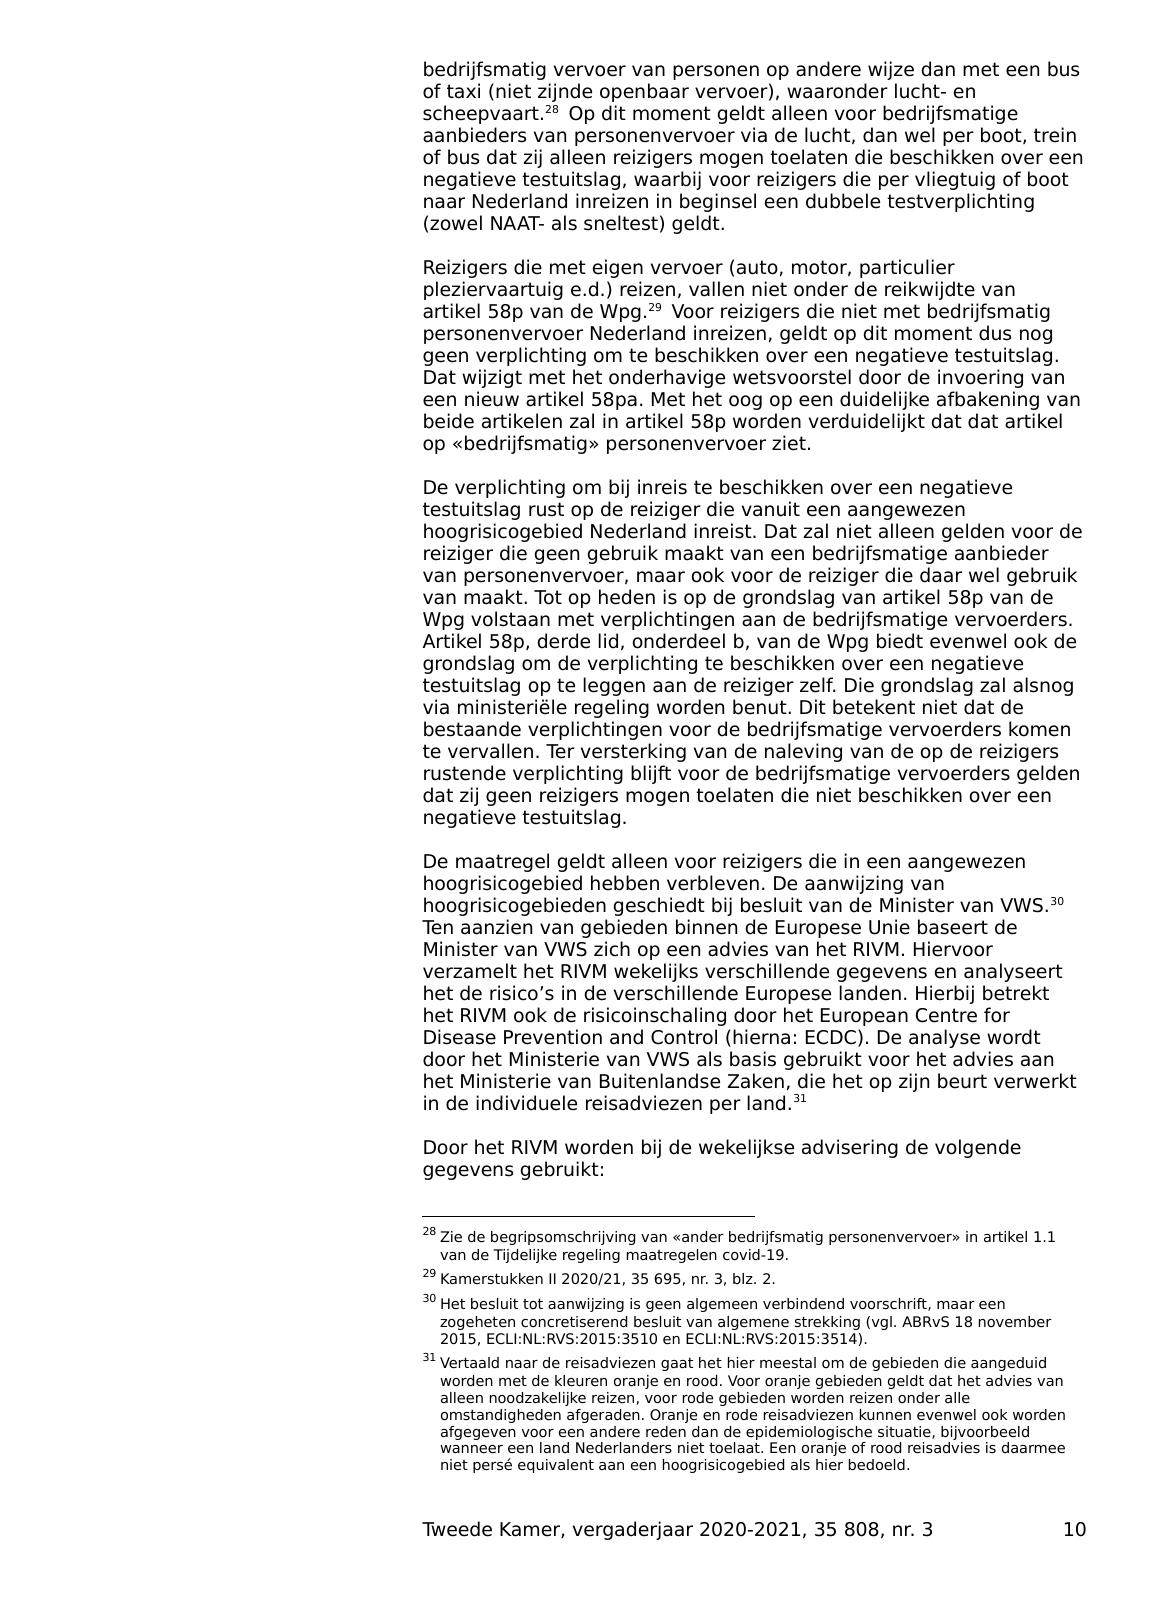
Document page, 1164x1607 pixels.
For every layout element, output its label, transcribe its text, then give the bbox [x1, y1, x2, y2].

text Het besluit tot aanwijzing is geen algemeen verbindend voorschrift, maar een zogeheten concretiserend besluit van algemene strekking (vgl. ABRvS 18 november 2015, ECLI:NL:RVS:2015:3510 en ECLI:NL:RVS:2015:3514). [422, 1292, 1087, 1348]
text Kamerstukken II 2020/21, 35 695, nr. 3, blz. 2. [422, 1267, 1087, 1289]
text Reizigers die met eigen vervoer (auto, motor, particulier pleziervaartuig e.d.) reizen, vallen niet onder de reikwijdte van artikel 58p van de Wpg. Voor reizigers die niet met bedrijfsmatig personenvervoer Nederland inreizen, geldt op dit moment dus nog geen verplichting om te beschikken over een negatieve testuitslag. Dat wijzigt met het onderhavige wetsvoorstel door de invoering van een nieuw artikel 58pa. Met het oog op een duidelijke afbakening van beide artikelen zal in artikel 58p worden verduidelijkt dat dat artikel op «bedrijfsmatig» personenvervoer ziet. [422, 257, 1087, 455]
text Vertaald naar de reisadviezen gaat het hier meestal om de gebieden die aangeduid worden met de kleuren oranje en rood. Voor oranje gebieden geldt dat het advies van alleen noodzakelijke reizen, voor rode gebieden worden reizen onder alle omstandigheden afgeraden. Oranje en rode reisadviezen kunnen evenwel ook worden afgegeven voor een andere reden dan de epidemiologische situatie, bijvoorbeeld wanneer een land Nederlanders niet toelaat. Een oranje of rood reisadvies is daarmee niet persé equivalent aan een hoogrisicogebied als hier bedoeld. [422, 1351, 1087, 1474]
text bedrijfsmatig vervoer van personen op andere wijze dan met een bus of taxi (niet zijnde openbaar vervoer), waaronder lucht- en scheepvaart. Op dit moment geldt alleen voor bedrijfsmatige aanbieders van personenvervoer via de lucht, dan wel per boot, trein of bus dat zij alleen reizigers mogen toelaten die beschikken over een negatieve testuitslag, waarbij voor reizigers die per vliegtuig of boot naar Nederland inreizen in beginsel een dubbele testverplichting (zowel NAAT- als sneltest) geldt. [422, 59, 1087, 235]
text Zie de begripsomschrijving van «ander bedrijfsmatig personenvervoer» in artikel 1.1 van de Tijdelijke regeling maatregelen covid-19. [422, 1225, 1087, 1264]
text De maatregel geldt alleen voor reizigers die in een aangewezen hoogrisicogebied hebben verbleven. De aanwijzing van hoogrisicogebieden geschiedt bij besluit van de Minister van VWS. Ten aanzien van gebieden binnen de Europese Unie baseert de Minister van VWS zich op een advies van het RIVM. Hiervoor verzamelt het RIVM wekelijks verschillende gegevens en analyseert het de risico’s in de verschillende Europese landen. Hierbij betrekt het RIVM ook de risicoinschaling door het European Centre for Disease Prevention and Control (hierna: ECDC). De analyse wordt door het Ministerie van VWS als basis gebruikt voor het advies aan het Ministerie van Buitenlandse Zaken, die het op zijn beurt verwerkt in de individuele reisadviezen per land. [422, 851, 1087, 1115]
text De verplichting om bij inreis te beschikken over een negatieve testuitslag rust op de reiziger die vanuit een aangewezen hoogrisicogebied Nederland inreist. Dat zal niet alleen gelden voor de reiziger die geen gebruik maakt van een bedrijfsmatige aanbieder van personenvervoer, maar ook voor de reiziger die daar wel gebruik van maakt. Tot op heden is op de grondslag van artikel 58p van de Wpg volstaan met verplichtingen aan de bedrijfsmatige vervoerders. Artikel 58p, derde lid, onderdeel b, van de Wpg biedt evenwel ook de grondslag om de verplichting te beschikken over een negatieve testuitslag op te leggen aan de reiziger zelf. Die grondslag zal alsnog via ministeriële regeling worden benut. Dit betekent niet dat de bestaande verplichtingen voor de bedrijfsmatige vervoerders komen te vervallen. Ter versterking van de naleving van de op de reizigers rustende verplichting blijft voor de bedrijfsmatige vervoerders gelden dat zij geen reizigers mogen toelaten die niet beschikken over een negatieve testuitslag. [422, 477, 1087, 829]
text Door het RIVM worden bij de wekelijkse advisering de volgende gegevens gebruikt: [422, 1137, 1087, 1181]
